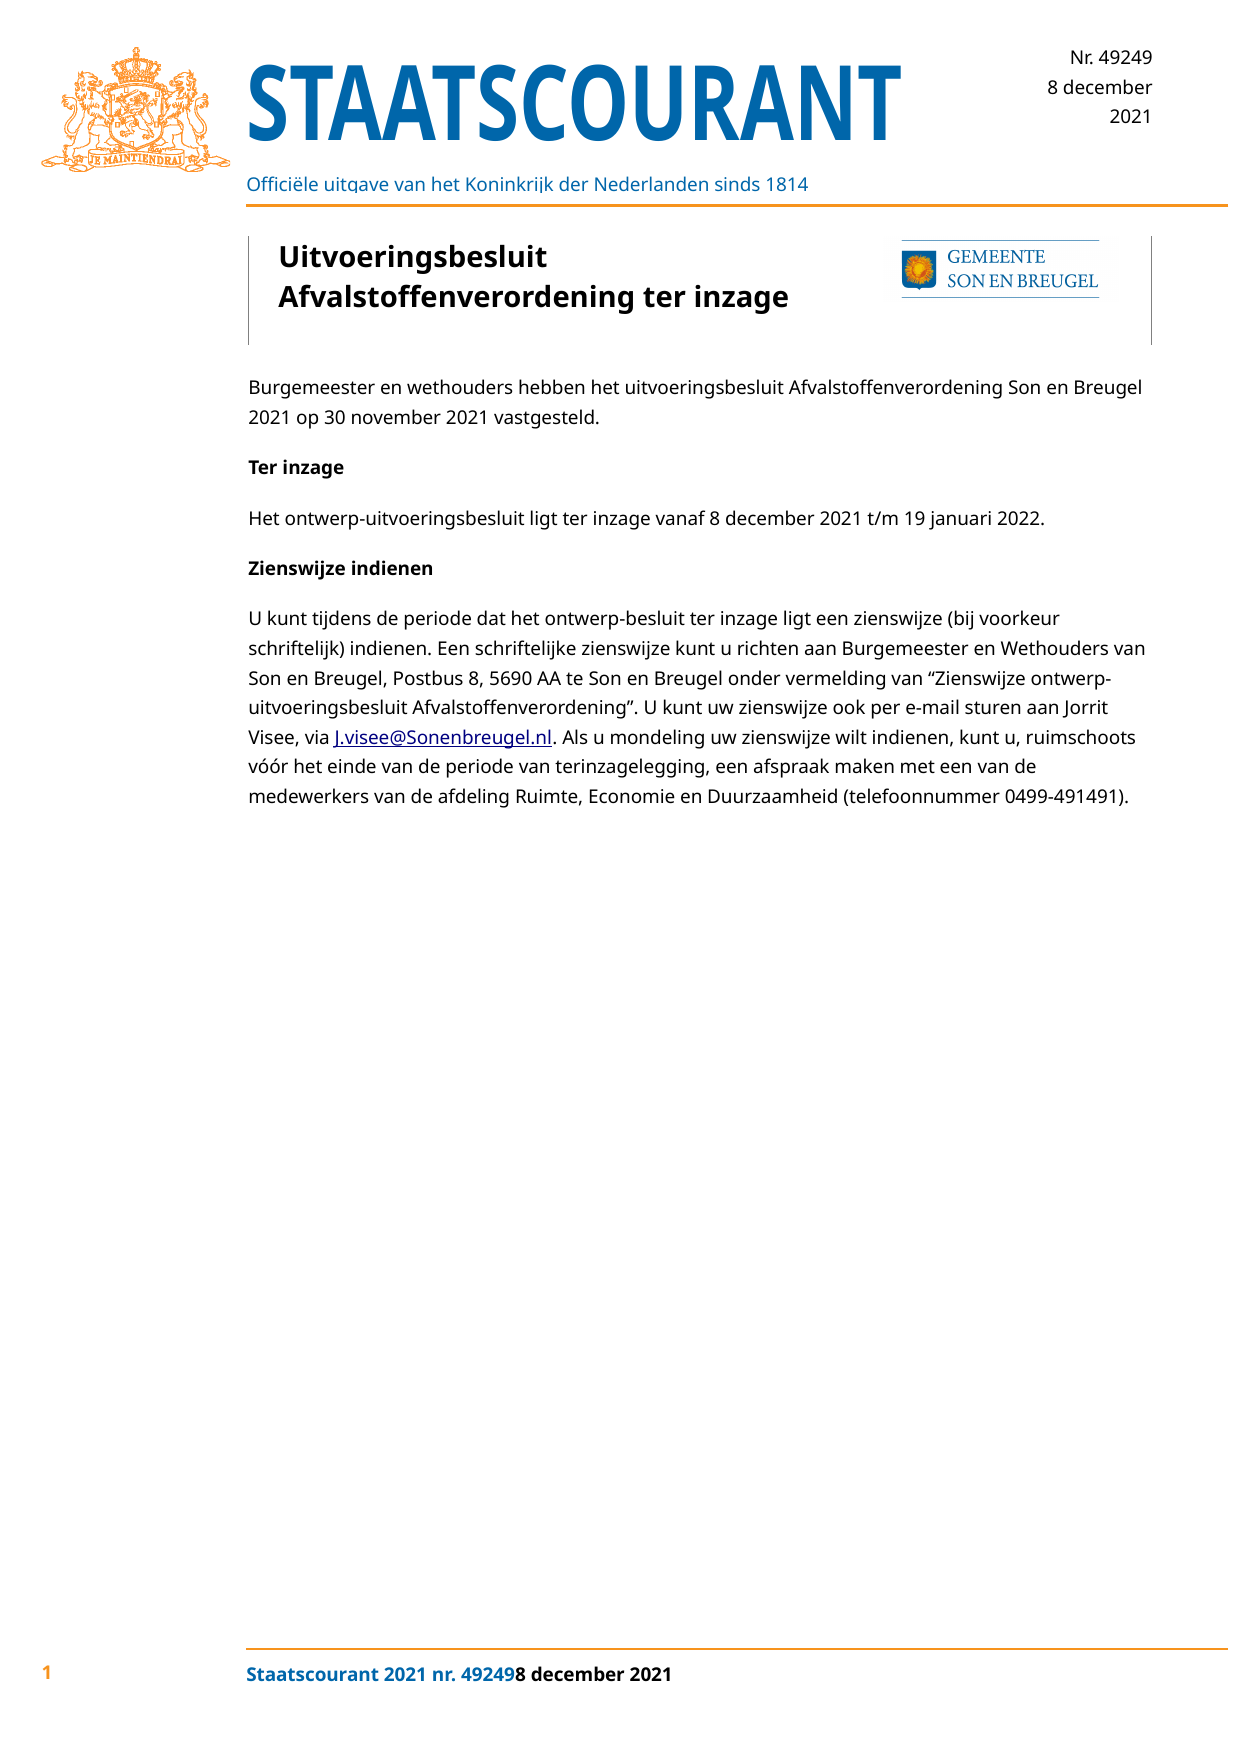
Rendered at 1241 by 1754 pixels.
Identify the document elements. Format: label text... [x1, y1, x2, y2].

picture [41, 47, 231, 172]
picture [882, 236, 1119, 302]
table_header [850, 236, 1151, 345]
text U kunt tijdens de periode dat het ontwerp-besluit ter inzage ligt een zienswijze (bij voorkeur schriftelijk) indienen. Een schriftelijke zienswijze kunt u richten aan Burgemeester en Wethouders van Son en Breugel, Postbus 8, 5690 AA te Son en Breugel onder vermelding van “Zienswijze ontwerp-uitvoeringsbesluit Afvalstoffenverordening”. U kunt uw zienswijze ook per e-mail sturen aan Jorrit Visee, via J.visee@Sonenbreugel.nl. Als u mondeling uw zienswijze wilt indienen, kunt u, ruimschoots vóór het einde van de periode van terinzagelegging, een afspraak maken met een van de medewerkers van de afdeling Ruimte, Economie en Duurzaamheid (telefoonnummer 0499-491491). [248, 606, 1152, 809]
table_header Uitvoeringsbesluit Afvalstoffenverordening ter inzage [249, 236, 850, 345]
text Ter inzage [248, 454, 1152, 480]
text Het ontwerp-uitvoeringsbesluit ligt ter inzage vanaf 8 december 2021 t/m 19 januari 2022. [248, 505, 1152, 530]
text Burgemeester en wethouders hebben het uitvoeringsbesluit Afvalstoffenverordening Son en Breugel 2021 op 30 november 2021 vastgesteld. [248, 374, 1152, 429]
text Zienswijze indienen [248, 555, 1152, 581]
